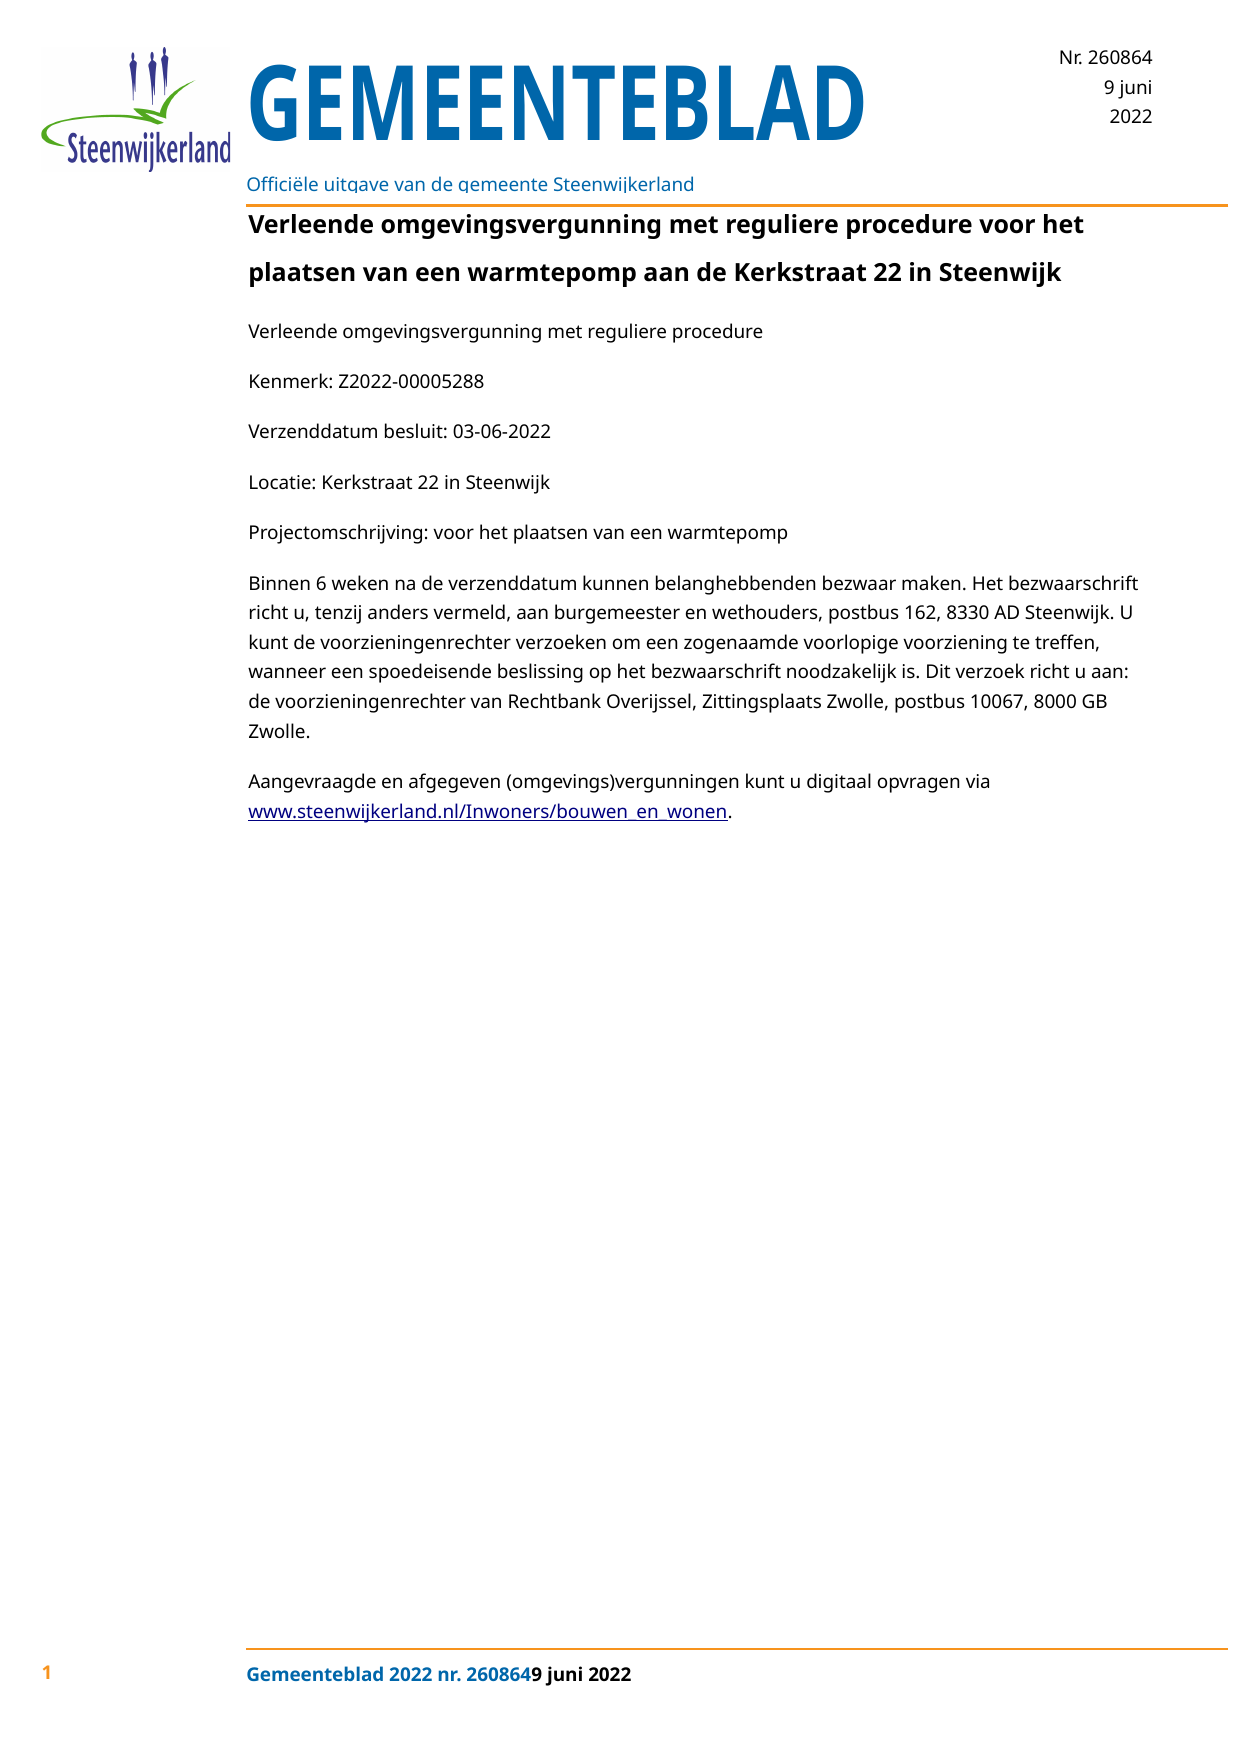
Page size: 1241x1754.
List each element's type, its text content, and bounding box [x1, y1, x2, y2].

text Verzenddatum besluit: 03-06-2022 [248, 419, 1152, 444]
text Verleende omgevingsvergunning met reguliere procedure voor het plaatsen van een warmtepomp aan de Kerkstraat 22 in Steenwijk [248, 207, 1152, 288]
text Binnen 6 weken na de verzenddatum kunnen belanghebbenden bezwaar maken. Het bezwaarschrift richt u, tenzij anders vermeld, aan burgemeester en wethouders, postbus 162, 8330 AD Steenwijk. U kunt de voorzieningenrechter verzoeken om een zogenaamde voorlopige voorziening te treffen, wanneer een spoedeisende beslissing op het bezwaarschrift noodzakelijk is. Dit verzoek richt u aan: de voorzieningenrechter van Rechtbank Overijssel, Zittingsplaats Zwolle, postbus 10067, 8000 GB Zwolle. [248, 570, 1152, 744]
text Kenmerk: Z2022-00005288 [248, 368, 1152, 394]
picture [41, 47, 231, 172]
text Projectomschrijving: voor het plaatsen van een warmtepomp [248, 519, 1152, 545]
text Locatie: Kerkstraat 22 in Steenwijk [248, 469, 1152, 495]
text Verleende omgevingsvergunning met reguliere procedure [248, 318, 1152, 344]
text Aangevraagde en afgegeven (omgevings)vergunningen kunt u digitaal opvragen via www.steenwijkerland.nl/Inwoners/bouwen_en_wonen. [248, 768, 1152, 824]
